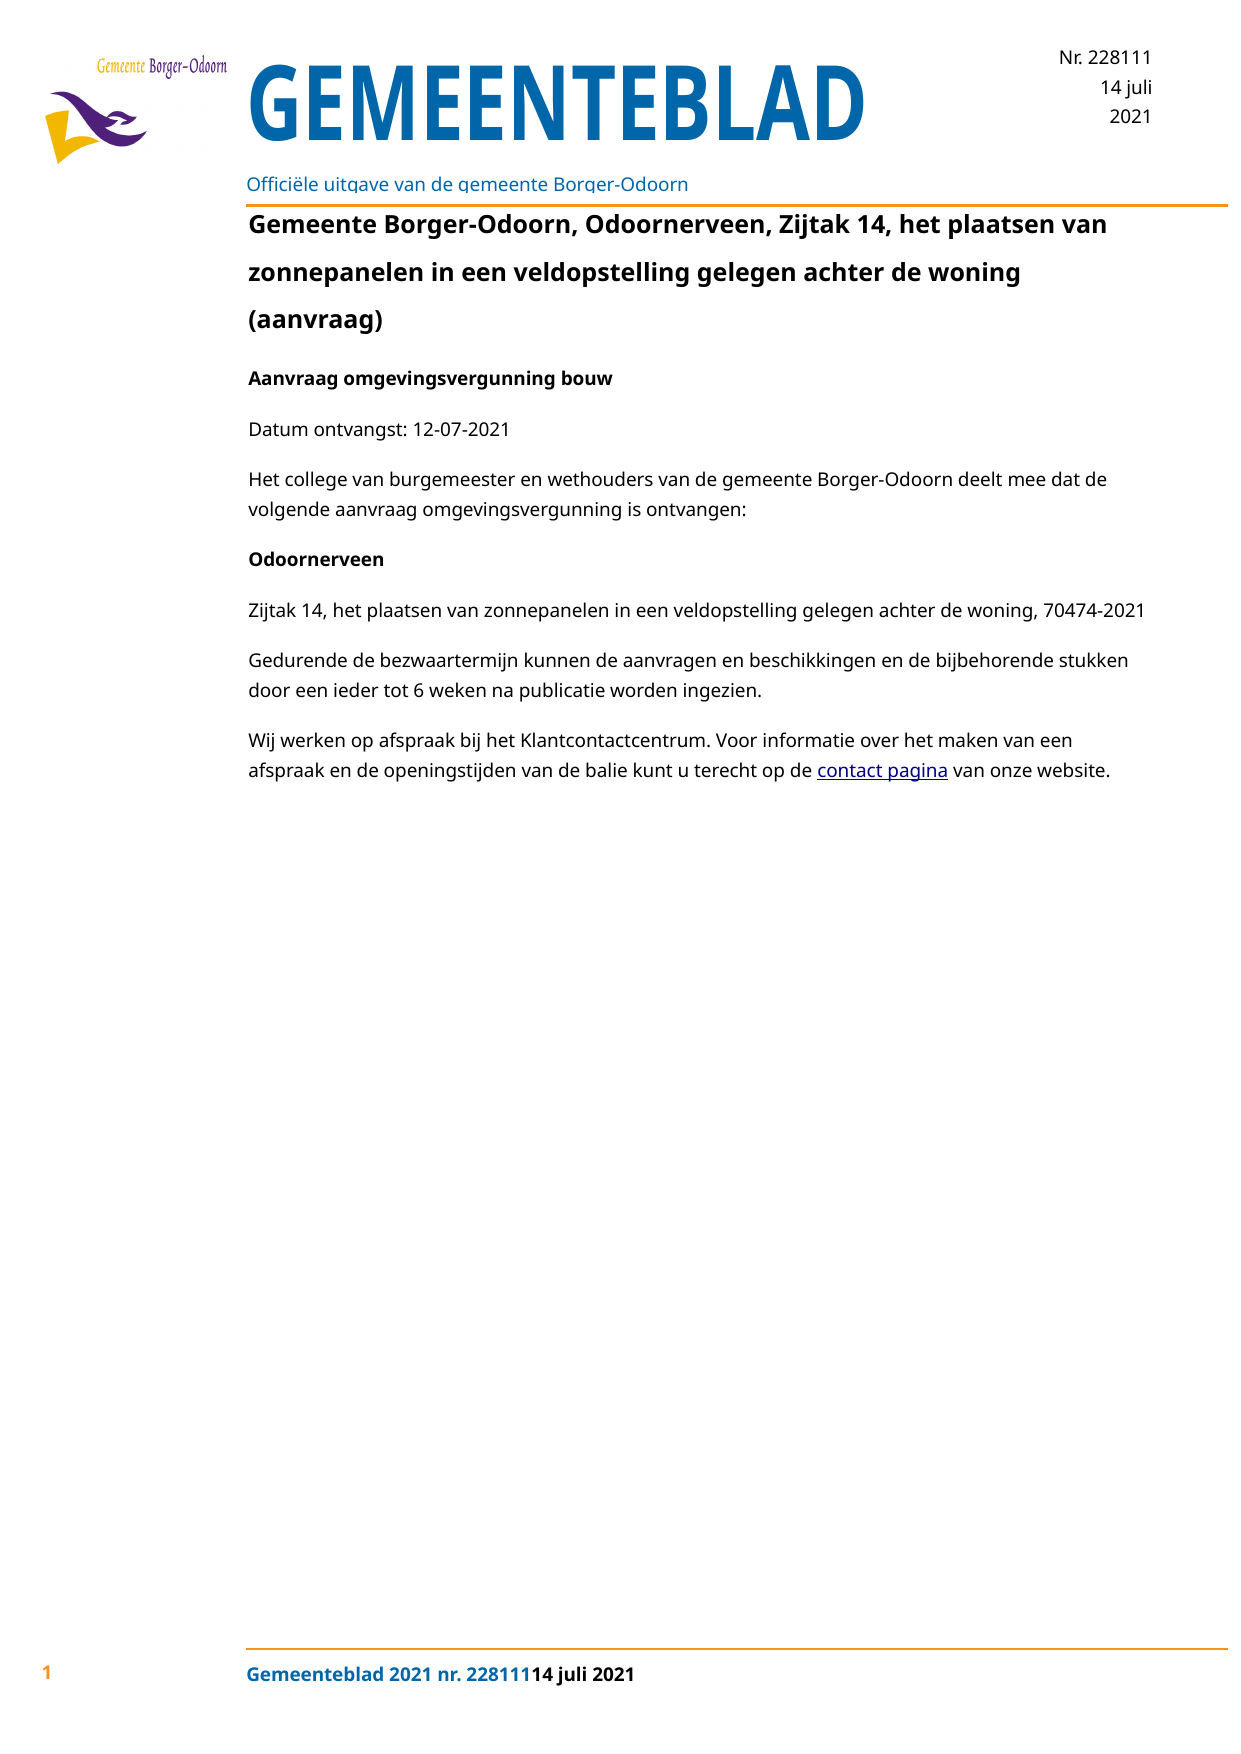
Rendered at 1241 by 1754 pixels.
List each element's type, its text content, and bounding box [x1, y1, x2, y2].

text Datum ontvangst: 12-07-2021 [248, 416, 1152, 442]
text Het college van burgemeester en wethouders van de gemeente Borger-Odoorn deelt mee dat de volgende aanvraag omgevingsvergunning is ontvangen: [248, 466, 1152, 522]
text Aanvraag omgevingsvergunning bouw [248, 366, 1152, 391]
text Zijtak 14, het plaatsen van zonnepanelen in een veldopstelling gelegen achter de woning, 70474-2021 [248, 597, 1152, 622]
text Wij werken op afspraak bij het Klantcontactcentrum. Voor informatie over het maken van een afspraak en de openingstijden van de balie kunt u terecht op de contact pagina van onze website. [248, 727, 1152, 782]
picture [41, 47, 231, 172]
text Odoornerveen [248, 546, 1152, 572]
text Gemeente Borger-Odoorn, Odoornerveen, Zijtak 14, het plaatsen van zonnepanelen in een veldopstelling gelegen achter de woning (aanvraag) [248, 207, 1152, 336]
text Gedurende de bezwaartermijn kunnen de aanvragen en beschikkingen en de bijbehorende stukken door een ieder tot 6 weken na publicatie worden ingezien. [248, 647, 1152, 702]
